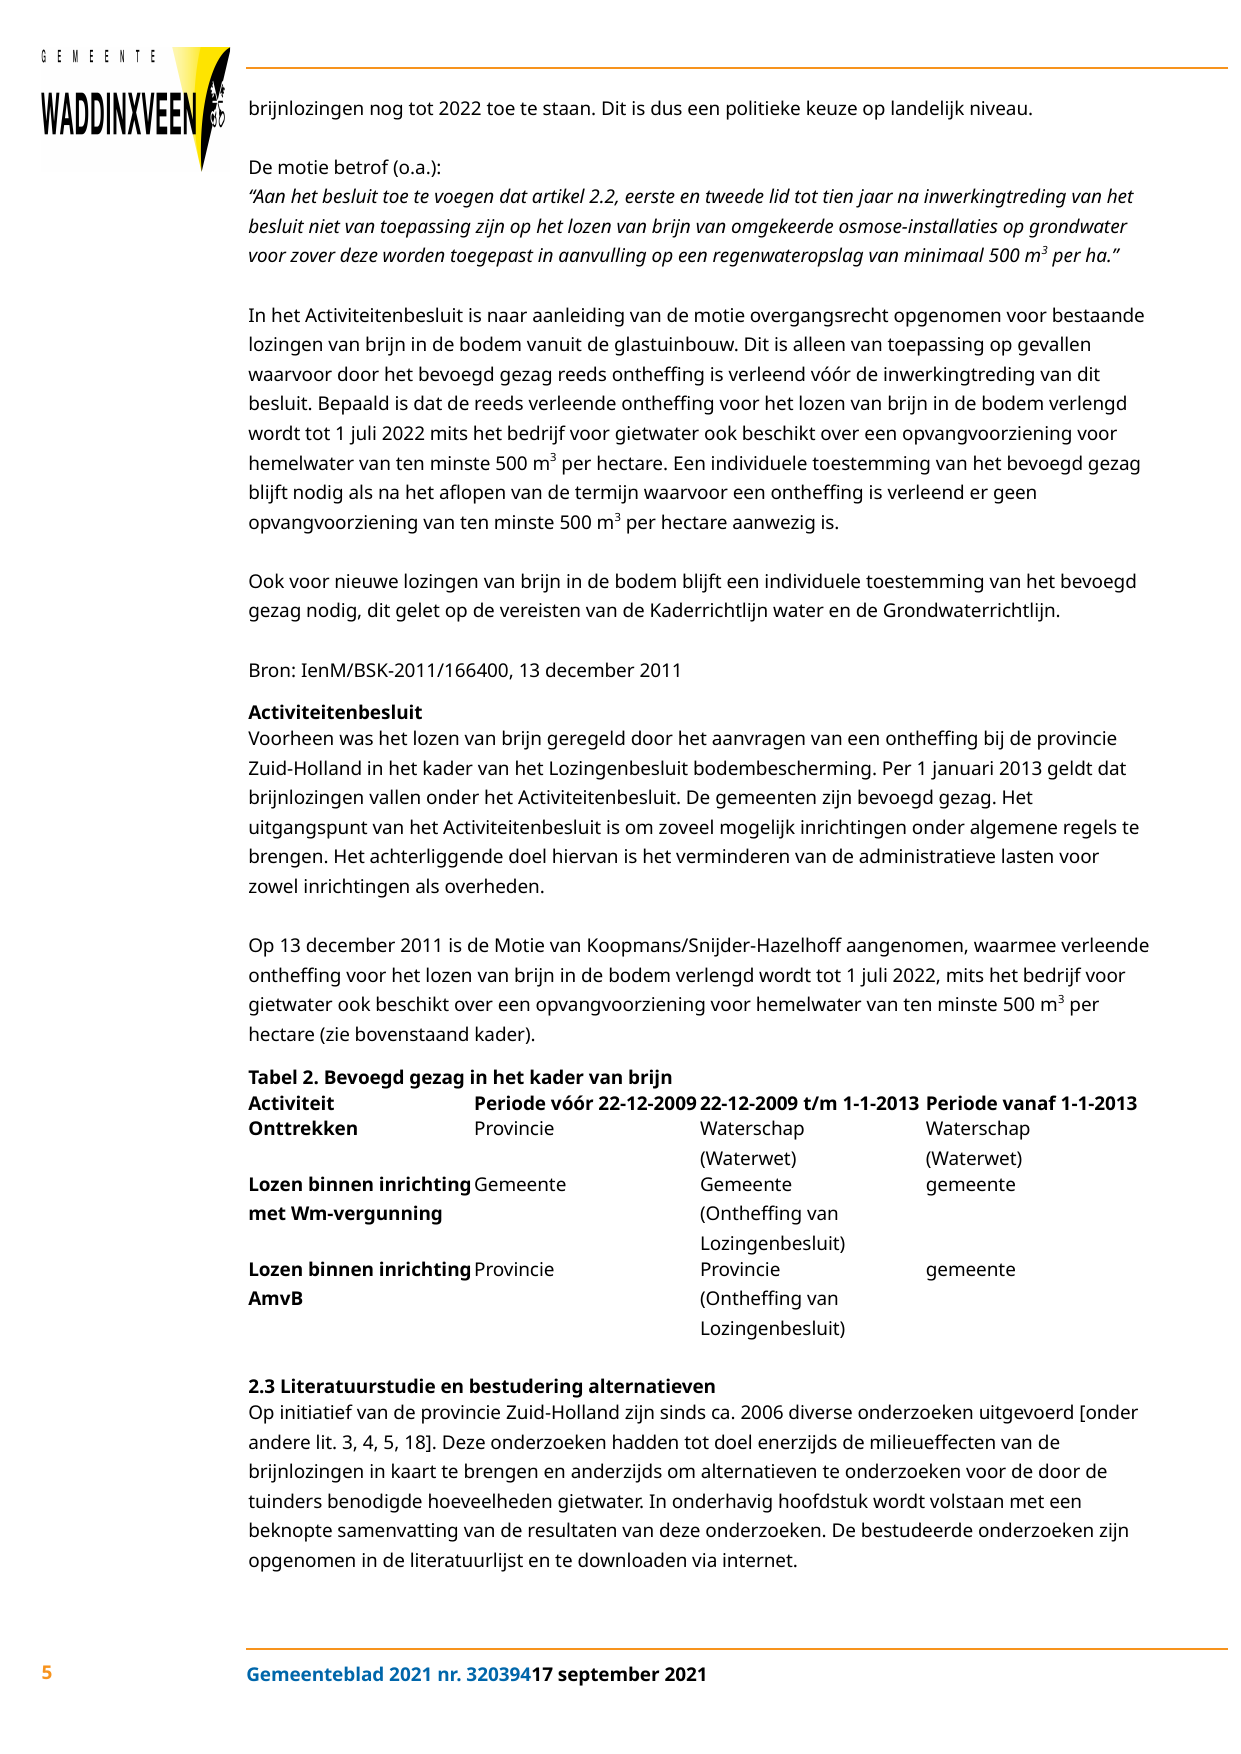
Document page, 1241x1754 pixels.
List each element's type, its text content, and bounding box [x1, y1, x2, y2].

table_cell Waterschap (Waterwet) [700, 1116, 926, 1171]
table_header brijnlozingen nog tot 2022 toe te staan. Dit is dus een politieke keuze op landelijk niveau. De motie betrof (o.a.): “Aan het besluit toe te voegen dat artikel 2.2, eerste en tweede lid tot tien jaar na inwerkingtreding van het besluit niet van toepassing zijn op het lozen van brijn van omgekeerde osmose-installaties op grondwater voor zover deze worden toegepast in aanvulling op een regenwateropslag van minimaal 500 m3 per ha.” In het Activiteitenbesluit is naar aanleiding van de motie overgangsrecht opgenomen voor bestaande lozingen van brijn in de bodem vanuit de glastuinbouw. Dit is alleen van toepassing op gevallen waarvoor door het bevoegd gezag reeds ontheffing is verleend vóór de inwerkingtreding van dit besluit. Bepaald is dat de reeds verleende ontheffing voor het lozen van brijn in de bodem verlengd wordt tot 1 juli 2022 mits het bedrijf voor gietwater ook beschikt over een opvangvoorziening voor hemelwater van ten minste 500 m3 per hectare. Een individuele toestemming van het bevoegd gezag blijft nodig als na het aflopen van de termijn waarvoor een ontheffing is verleend er geen opvangvoorziening van ten minste 500 m3 per hectare aanwezig is. Ook voor nieuwe lozingen van brijn in de bodem blijft een individuele toestemming van het bevoegd gezag nodig, dit gelet op de vereisten van de Kaderrichtlijn water en de Grondwaterrichtlijn. Bron: IenM/BSK-2011/166400, 13 december 2011 [248, 95, 1152, 683]
table_cell Lozen binnen inrichting AmvB [248, 1256, 474, 1341]
table_cell gemeente [926, 1256, 1152, 1341]
text Op initiatief van de provincie Zuid-Holland zijn sinds ca. 2006 diverse onderzoeken uitgevoerd [onder andere lit. 3, 4, 5, 18]. Deze onderzoeken hadden tot doel enerzijds de milieueffecten van de brijnlozingen in kaart te brengen en anderzijds om alternatieven te onderzoeken voor de door de tuinders benodigde hoeveelheden gietwater. In onderhavig hoofdstuk wordt volstaan met een beknopte samenvatting van de resultaten van deze onderzoeken. De bestudeerde onderzoeken zijn opgenomen in de literatuurlijst en te downloaden via internet. [248, 1399, 1152, 1573]
table_cell Provincie (Ontheffing van Lozingenbesluit) [700, 1256, 926, 1341]
table_cell Gemeente [474, 1171, 700, 1256]
table_header 22-12-2009 t/m 1-1-2013 [700, 1090, 926, 1116]
text Op 13 december 2011 is de Motie van Koopmans/Snijder-Hazelhoff aangenomen, waarmee verleende ontheffing voor het lozen van brijn in de bodem verlengd wordt tot 1 juli 2022, mits het bedrijf voor gietwater ook beschikt over een opvangvoorziening voor hemelwater van ten minste 500 m3 per hectare (zie bovenstaand kader). [248, 932, 1152, 1047]
text Tabel 2. Bevoegd gezag in het kader van brijn [248, 1064, 1152, 1090]
text Voorheen was het lozen van brijn geregeld door het aanvragen van een ontheffing bij de provincie Zuid-Holland in het kader van het Lozingenbesluit bodembescherming. Per 1 januari 2013 geldt dat brijnlozingen vallen onder het Activiteitenbesluit. De gemeenten zijn bevoegd gezag. Het uitgangspunt van het Activiteitenbesluit is om zoveel mogelijk inrichtingen onder algemene regels te brengen. Het achterliggende doel hiervan is het verminderen van de administratieve lasten voor zowel inrichtingen als overheden. [248, 725, 1152, 899]
table_header Periode vanaf 1-1-2013 [926, 1090, 1152, 1116]
text 2.3 Literatuurstudie en bestudering alternatieven [248, 1373, 1152, 1399]
table_cell Lozen binnen inrichting met Wm-vergunning [248, 1171, 474, 1256]
table_cell gemeente [926, 1171, 1152, 1256]
table_cell Provincie [474, 1256, 700, 1341]
table_cell Provincie [474, 1116, 700, 1171]
picture [41, 47, 231, 172]
table_cell Waterschap (Waterwet) [926, 1116, 1152, 1171]
text Activiteitenbesluit [248, 699, 1152, 725]
table_cell Onttrekken [248, 1116, 474, 1171]
table_cell Gemeente (Ontheffing van Lozingenbesluit) [700, 1171, 926, 1256]
table_header Periode vóór 22-12-2009 [474, 1090, 700, 1116]
table_header Activiteit [248, 1090, 474, 1116]
